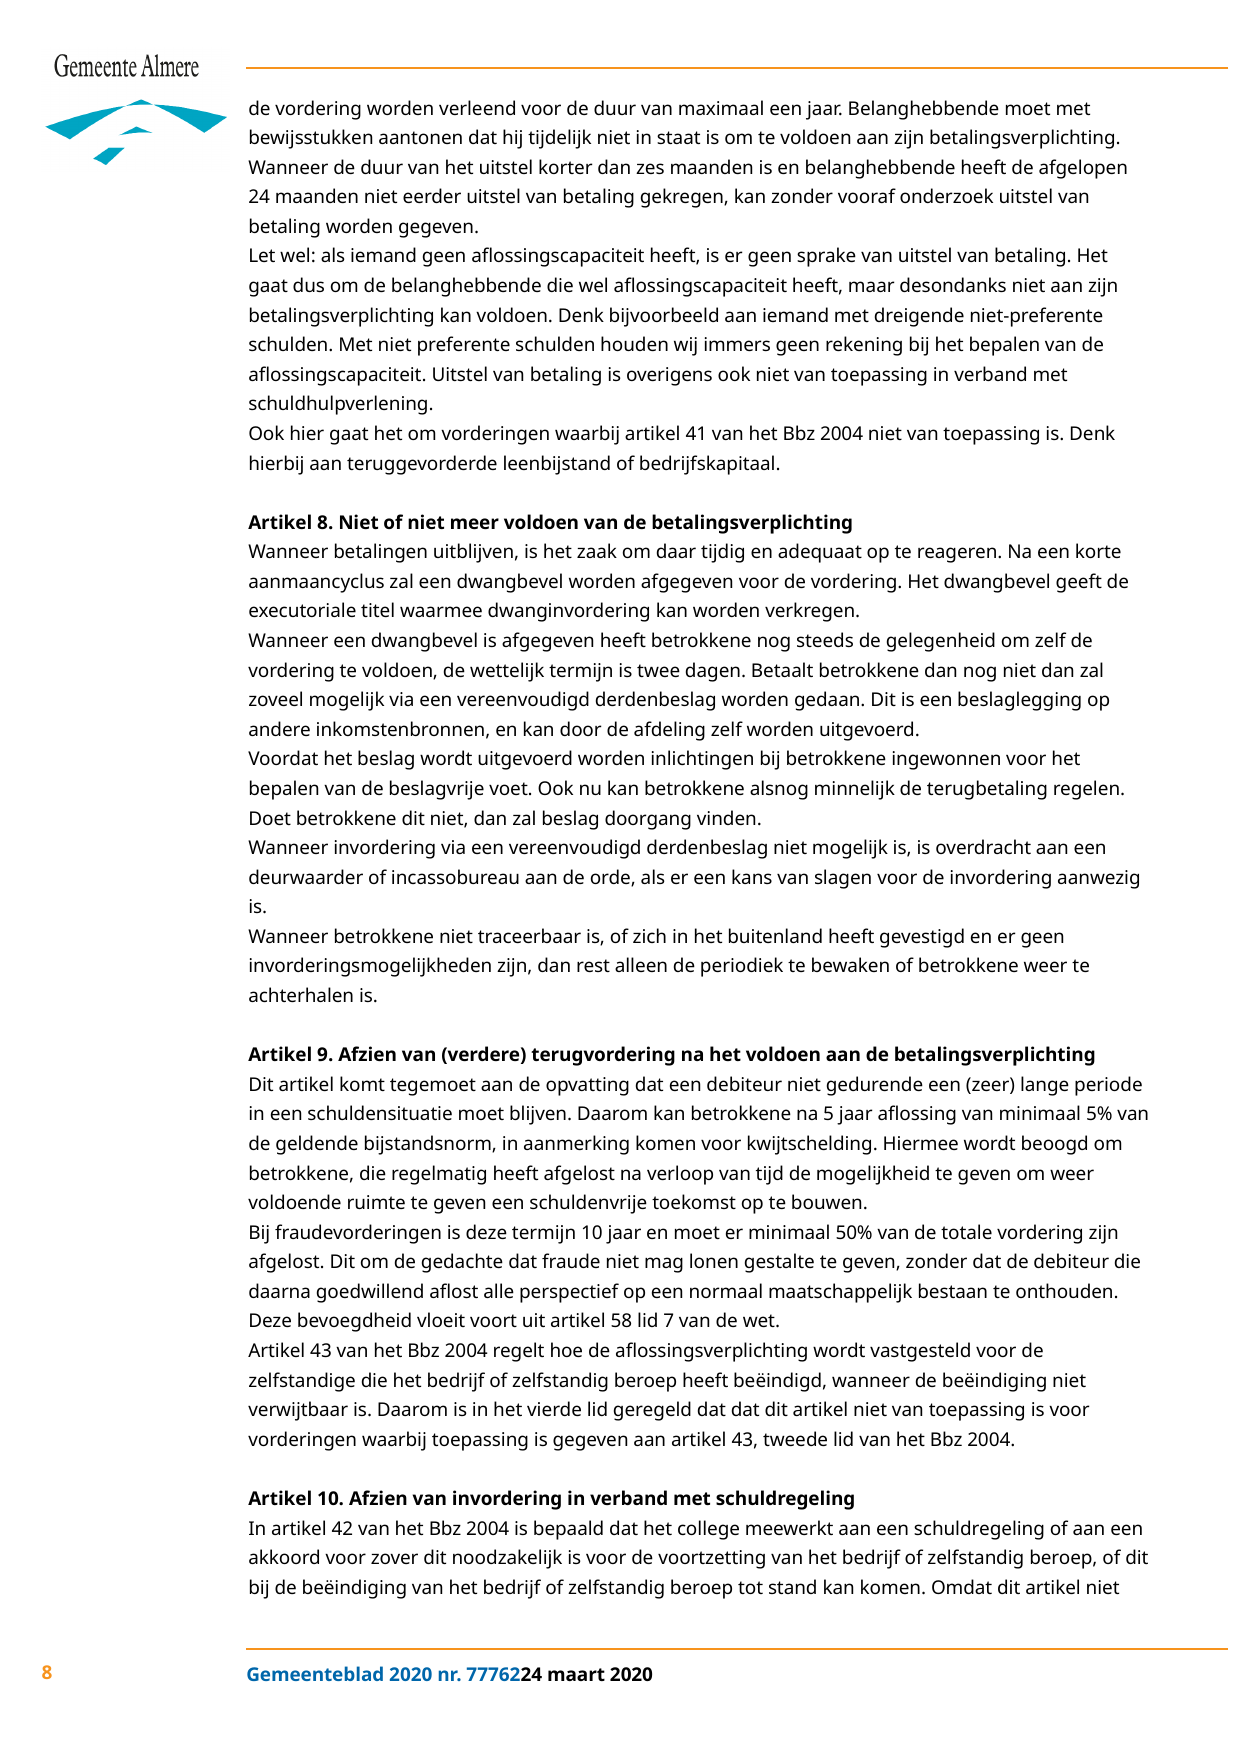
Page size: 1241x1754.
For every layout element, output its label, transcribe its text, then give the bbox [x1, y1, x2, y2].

text Wanneer invordering via een vereenvoudigd derdenbeslag niet mogelijk is, is overdracht aan een deurwaarder of incassobureau aan de orde, als er een kans van slagen voor de invordering aanwezig is. [248, 834, 1152, 919]
text Wanneer de duur van het uitstel korter dan zes maanden is en belanghebbende heeft de afgelopen 24 maanden niet eerder uitstel van betaling gekregen, kan zonder vooraf onderzoek uitstel van betaling worden gegeven. [248, 154, 1152, 239]
text Let wel: als iemand geen aflossingscapaciteit heeft, is er geen sprake van uitstel van betaling. Het gaat dus om de belanghebbende die wel aflossingscapaciteit heeft, maar desondanks niet aan zijn betalingsverplichting kan voldoen. Denk bijvoorbeeld aan iemand met dreigende niet-preferente schulden. Met niet preferente schulden houden wij immers geen rekening bij het bepalen van de aflossingscapaciteit. Uitstel van betaling is overigens ook niet van toepassing in verband met schuldhulpverlening. [248, 243, 1152, 416]
text Dit artikel komt tegemoet aan de opvatting dat een debiteur niet gedurende een (zeer) lange periode in een schuldensituatie moet blijven. Daarom kan betrokkene na 5 jaar aflossing van minimaal 5% van de geldende bijstandsnorm, in aanmerking komen voor kwijtschelding. Hiermee wordt beoogd om betrokkene, die regelmatig heeft afgelost na verloop van tijd de mogelijkheid te geven om weer voldoende ruimte te geven een schuldenvrije toekomst op te bouwen. [248, 1071, 1152, 1215]
text Artikel 43 van het Bbz 2004 regelt hoe de aflossingsverplichting wordt vastgesteld voor de zelfstandige die het bedrijf of zelfstandig beroep heeft beëindigd, wanneer de beëindiging niet verwijtbaar is. Daarom is in het vierde lid geregeld dat dat dit artikel niet van toepassing is voor vorderingen waarbij toepassing is gegeven aan artikel 43, tweede lid van het Bbz 2004. [248, 1337, 1152, 1452]
text Wanneer betalingen uitblijven, is het zaak om daar tijdig en adequaat op te reageren. Na een korte aanmaancyclus zal een dwangbevel worden afgegeven voor de vordering. Het dwangbevel geeft de executoriale titel waarmee dwanginvordering kan worden verkregen. [248, 538, 1152, 623]
text Artikel 9. Afzien van (verdere) terugvordering na het voldoen aan de betalingsverplichting [248, 1041, 1152, 1067]
text de vordering worden verleend voor de duur van maximaal een jaar. Belanghebbende moet met bewijsstukken aantonen dat hij tijdelijk niet in staat is om te voldoen aan zijn betalingsverplichting. [248, 95, 1152, 150]
picture [41, 47, 231, 172]
text Artikel 8. Niet of niet meer voldoen van de betalingsverplichting [248, 509, 1152, 535]
text Ook hier gaat het om vorderingen waarbij artikel 41 van het Bbz 2004 niet van toepassing is. Denk hierbij aan teruggevorderde leenbijstand of bedrijfskapitaal. [248, 420, 1152, 476]
text Wanneer betrokkene niet traceerbaar is, of zich in het buitenland heeft gevestigd en er geen invorderingsmogelijkheden zijn, dan rest alleen de periodiek te bewaken of betrokkene weer te achterhalen is. [248, 923, 1152, 1008]
text Wanneer een dwangbevel is afgegeven heeft betrokkene nog steeds de gelegenheid om zelf de vordering te voldoen, de wettelijk termijn is twee dagen. Betaalt betrokkene dan nog niet dan zal zoveel mogelijk via een vereenvoudigd derdenbeslag worden gedaan. Dit is een beslaglegging op andere inkomstenbronnen, en kan door de afdeling zelf worden uitgevoerd. [248, 627, 1152, 742]
text Voordat het beslag wordt uitgevoerd worden inlichtingen bij betrokkene ingewonnen voor het bepalen van de beslagvrije voet. Ook nu kan betrokkene alsnog minnelijk de terugbetaling regelen. Doet betrokkene dit niet, dan zal beslag doorgang vinden. [248, 746, 1152, 831]
text In artikel 42 van het Bbz 2004 is bepaald dat het college meewerkt aan een schuldregeling of aan een akkoord voor zover dit noodzakelijk is voor de voortzetting van het bedrijf of zelfstandig beroep, of dit bij de beëindiging van het bedrijf of zelfstandig beroep tot stand kan komen. Omdat dit artikel niet [248, 1515, 1152, 1600]
text Artikel 10. Afzien van invordering in verband met schuldregeling [248, 1485, 1152, 1511]
text Bij fraudevorderingen is deze termijn 10 jaar en moet er minimaal 50% van de totale vordering zijn afgelost. Dit om de gedachte dat fraude niet mag lonen gestalte te geven, zonder dat de debiteur die daarna goedwillend aflost alle perspectief op een normaal maatschappelijk bestaan te onthouden. Deze bevoegdheid vloeit voort uit artikel 58 lid 7 van de wet. [248, 1219, 1152, 1333]
